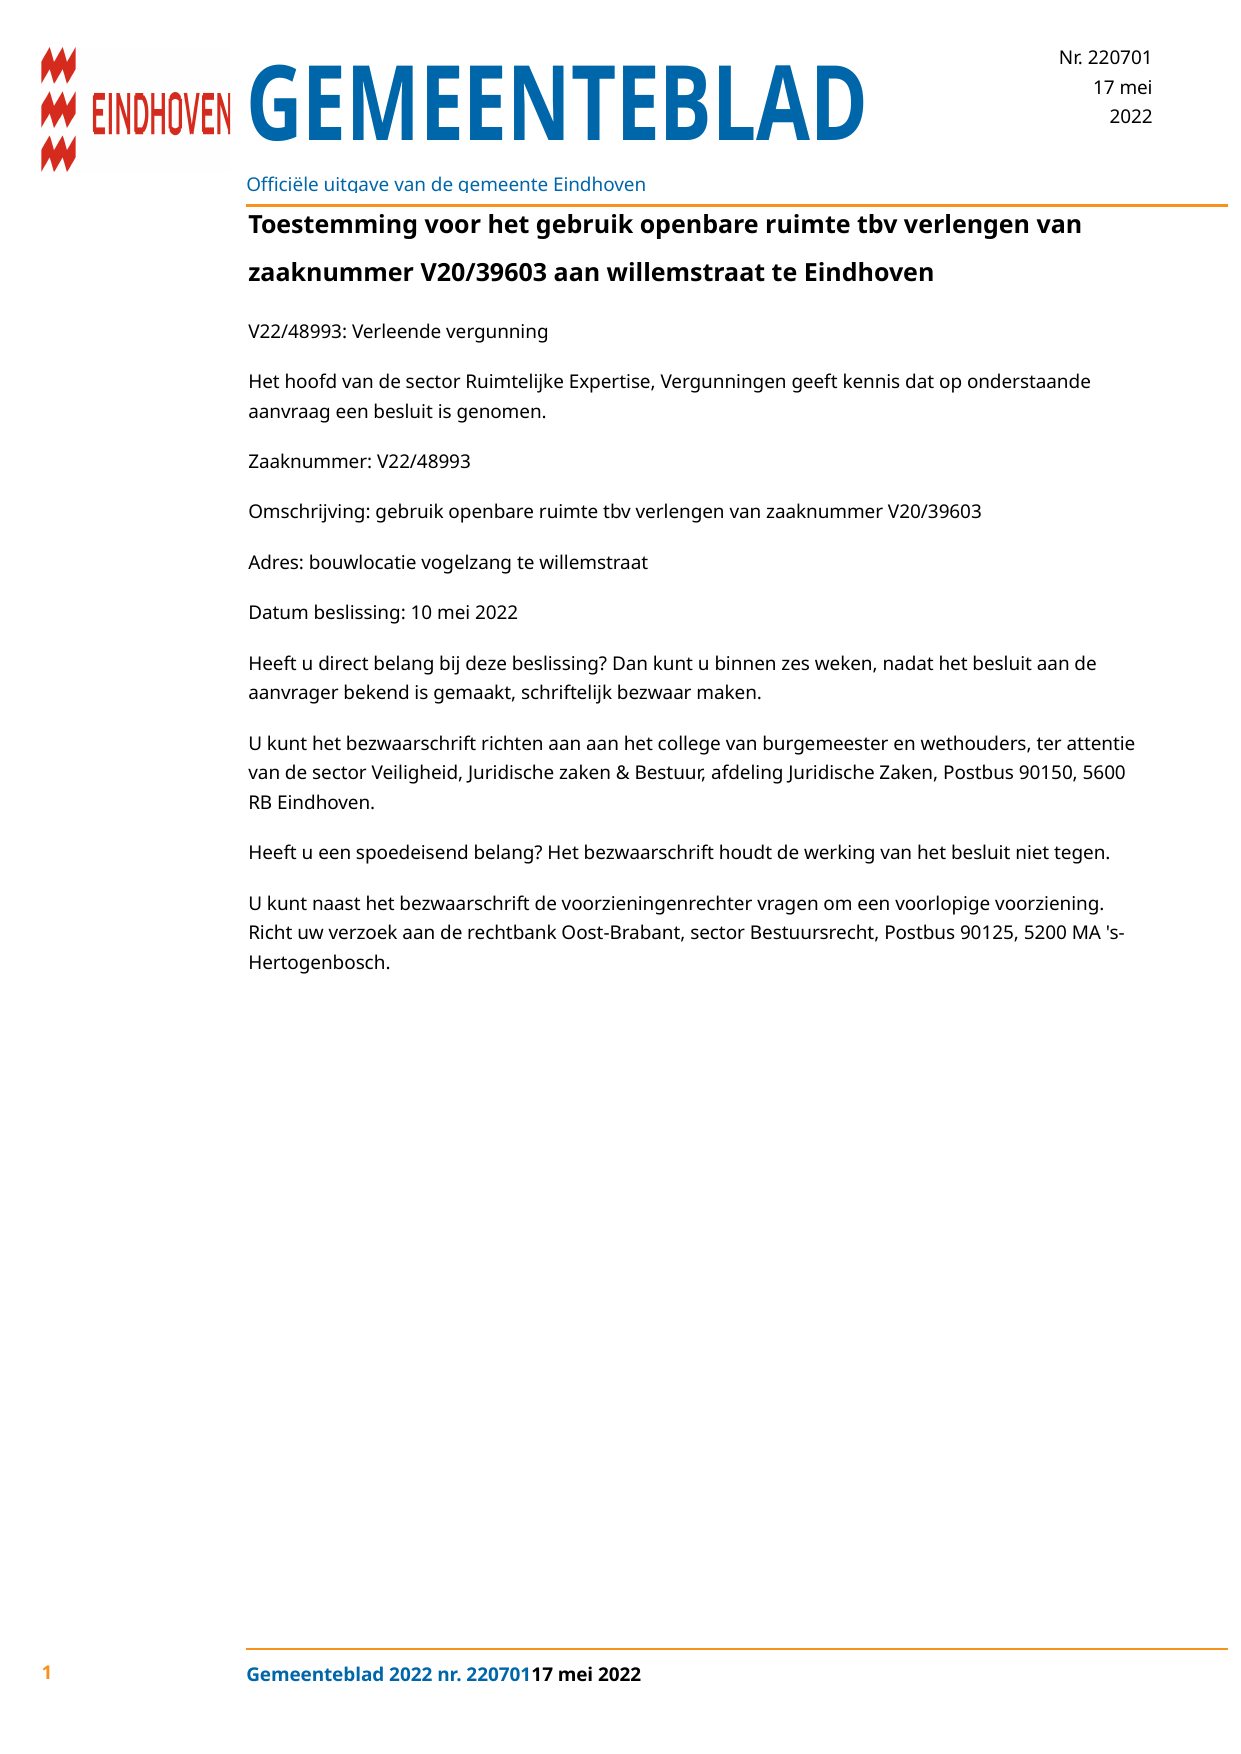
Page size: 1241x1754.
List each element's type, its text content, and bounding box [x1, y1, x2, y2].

text U kunt het bezwaarschrift richten aan aan het college van burgemeester en wethouders, ter attentie van de sector Veiligheid, Juridische zaken & Bestuur, afdeling Juridische Zaken, Postbus 90150, 5600 RB Eindhoven. [248, 730, 1152, 815]
text U kunt naast het bezwaarschrift de voorzieningenrechter vragen om een voorlopige voorziening. Richt uw verzoek aan de rechtbank Oost-Brabant, sector Bestuursrecht, Postbus 90125, 5200 MA 's-Hertogenbosch. [248, 890, 1152, 975]
text V22/48993: Verleende vergunning [248, 318, 1152, 344]
text Zaaknummer: V22/48993 [248, 448, 1152, 474]
text Het hoofd van de sector Ruimtelijke Expertise, Vergunningen geeft kennis dat op onderstaande aanvraag een besluit is genomen. [248, 368, 1152, 424]
text Adres: bouwlocatie vogelzang te willemstraat [248, 549, 1152, 575]
text Toestemming voor het gebruik openbare ruimte tbv verlengen van zaaknummer V20/39603 aan willemstraat te Eindhoven [248, 207, 1152, 288]
text Omschrijving: gebruik openbare ruimte tbv verlengen van zaaknummer V20/39603 [248, 499, 1152, 524]
picture [41, 47, 231, 172]
text Heeft u een spoedeisend belang? Het bezwaarschrift houdt de werking van het besluit niet tegen. [248, 839, 1152, 865]
text Datum beslissing: 10 mei 2022 [248, 599, 1152, 625]
text Heeft u direct belang bij deze beslissing? Dan kunt u binnen zes weken, nadat het besluit aan de aanvrager bekend is gemaakt, schriftelijk bezwaar maken. [248, 650, 1152, 705]
